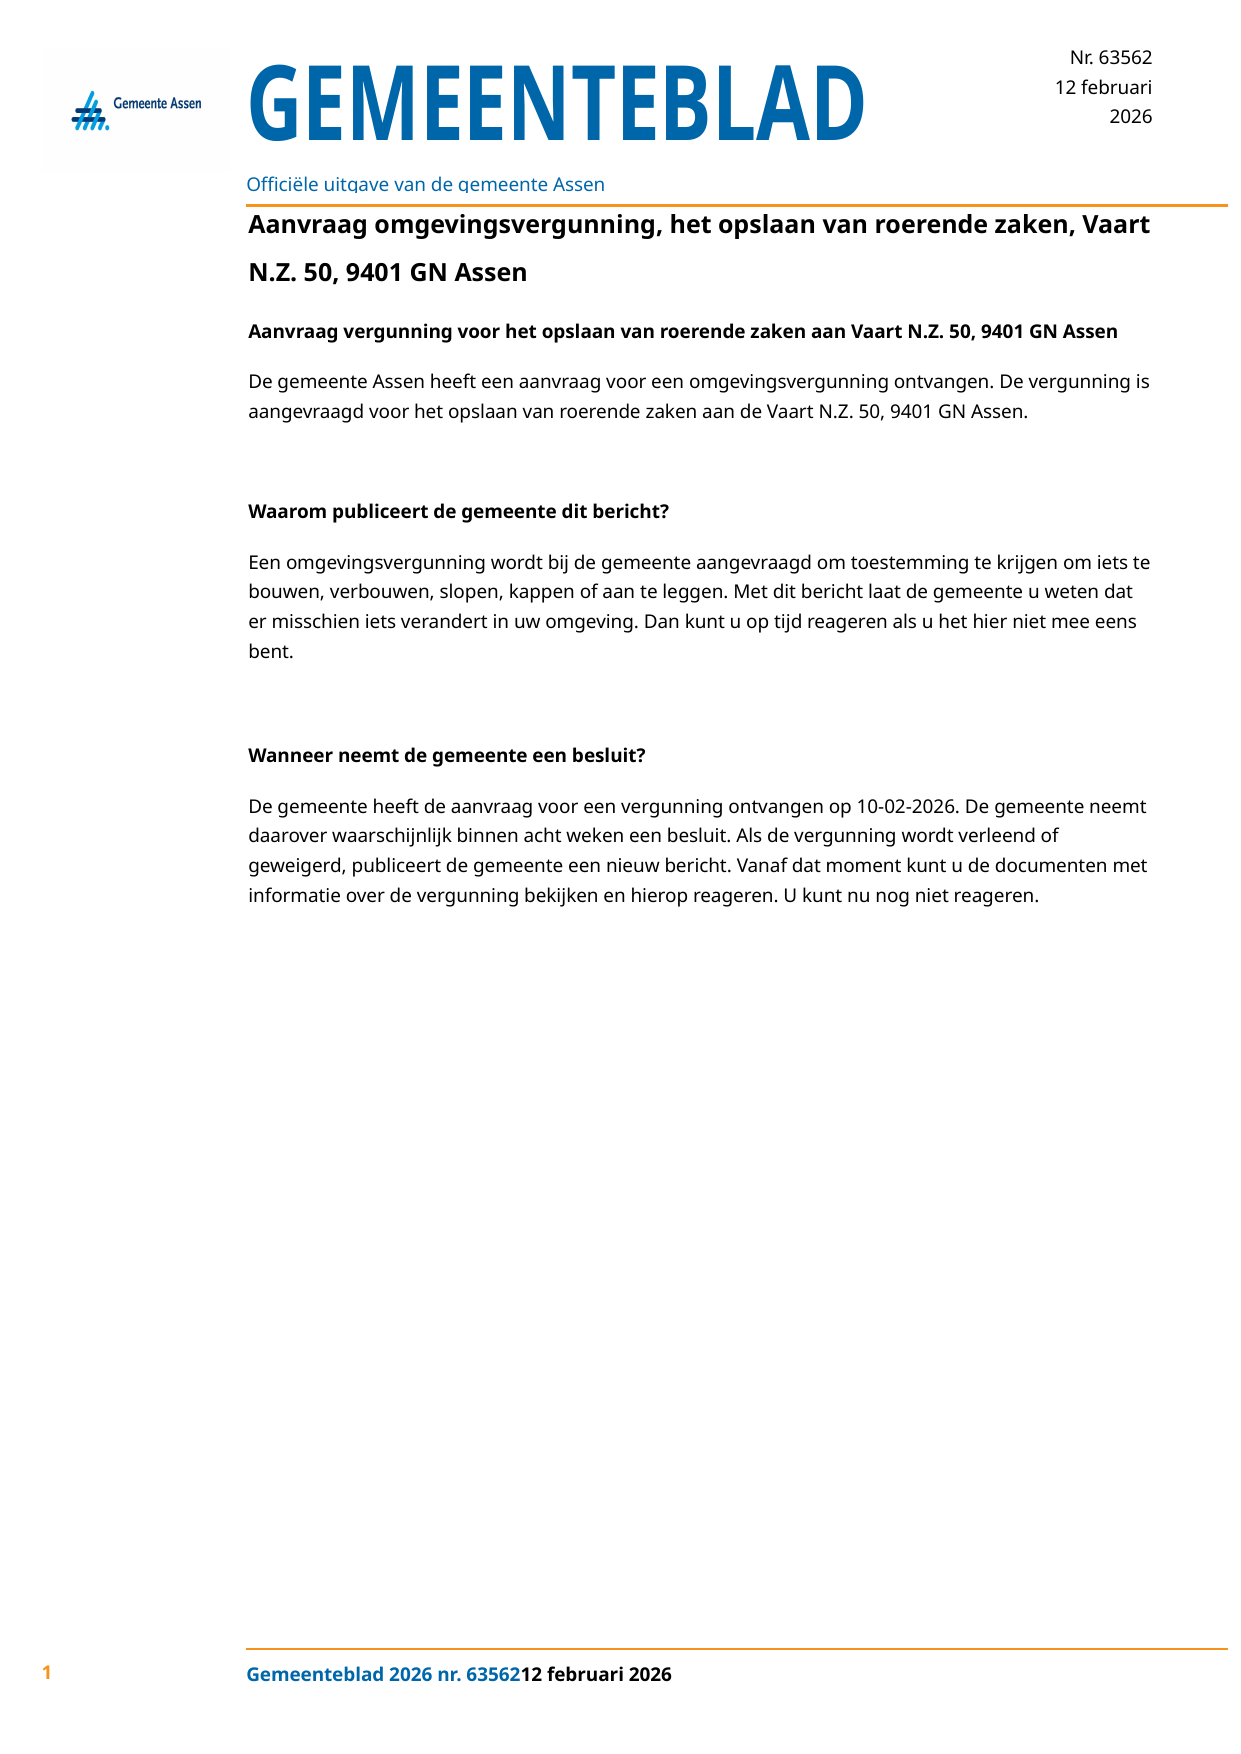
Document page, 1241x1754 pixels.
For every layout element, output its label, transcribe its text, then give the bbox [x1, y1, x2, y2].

text ﻿Wanneer neemt de gemeente een besluit? [248, 739, 1152, 768]
text Aanvraag vergunning voor het opslaan van roerende zaken aan Vaart N.Z. 50, 9401 GN Assen [248, 318, 1152, 344]
text Waarom publiceert de gemeente dit bericht? [248, 499, 1152, 524]
text De gemeente heeft de aanvraag voor een vergunning ontvangen op 10-02-2026. De gemeente neemt daarover waarschijnlijk binnen acht weken een besluit. Als de vergunning wordt verleend of geweigerd, publiceert de gemeente een nieuw bericht. Vanaf dat moment kunt u de documenten met informatie over de vergunning bekijken en hierop reageren. U kunt nu nog niet reageren. [248, 793, 1152, 908]
picture [41, 47, 231, 172]
text Aanvraag omgevingsvergunning, het opslaan van roerende zaken, Vaart N.Z. 50, 9401 GN Assen [248, 207, 1152, 288]
text Een omgevingsvergunning wordt bij de gemeente aangevraagd om toestemming te krijgen om iets te bouwen, verbouwen, slopen, kappen of aan te leggen. Met dit bericht laat de gemeente u weten dat er misschien iets verandert in uw omgeving. Dan kunt u op tijd reageren als u het hier niet mee eens bent. [248, 549, 1152, 664]
text De gemeente Assen heeft een aanvraag voor een omgevingsvergunning ontvangen. De vergunning is aangevraagd voor het opslaan van roerende zaken aan de Vaart N.Z. 50, 9401 GN Assen. [248, 368, 1152, 424]
